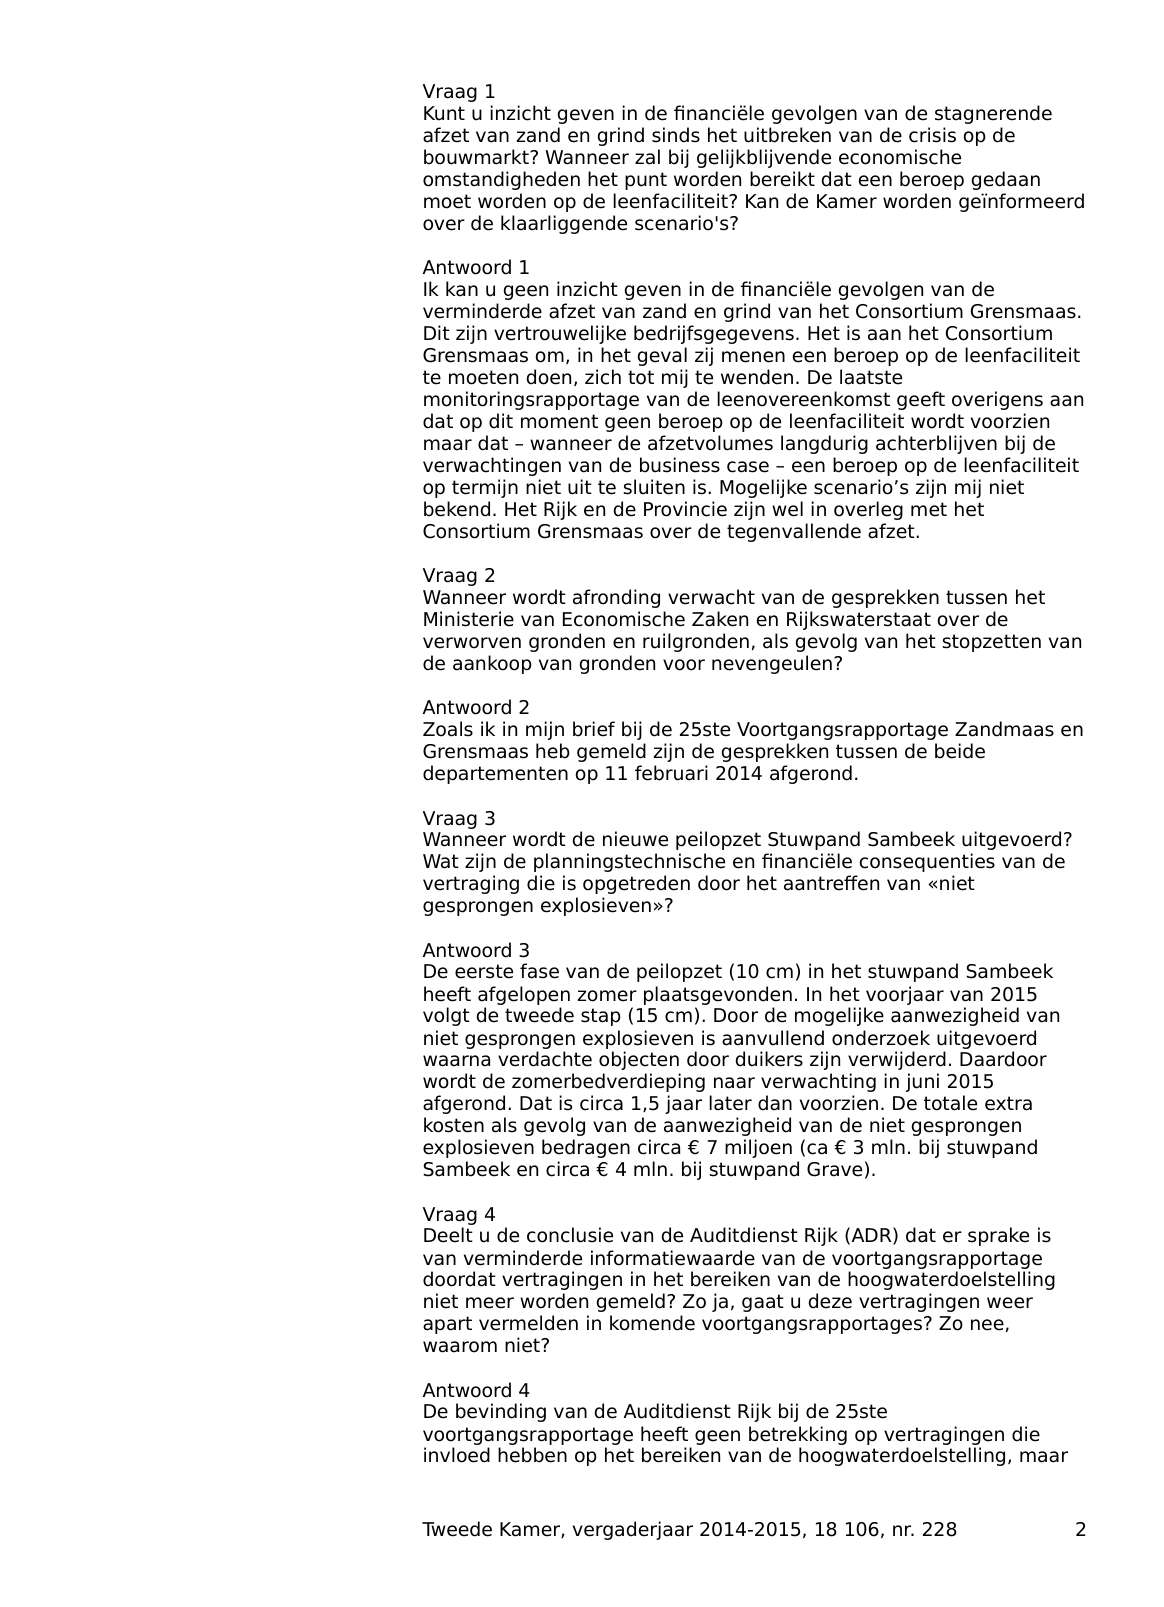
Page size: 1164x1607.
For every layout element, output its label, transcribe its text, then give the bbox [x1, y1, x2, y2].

text Vraag 4 [422, 1203, 1087, 1225]
text De eerste fase van de peilopzet (10 cm) in het stuwpand Sambeek heeft afgelopen zomer plaatsgevonden. In het voorjaar van 2015 volgt de tweede stap (15 cm). Door de mogelijke aanwezigheid van niet gesprongen explosieven is aanvullend onderzoek uitgevoerd waarna verdachte objecten door duikers zijn verwijderd. Daardoor wordt de zomerbedverdieping naar verwachting in juni 2015 afgerond. Dat is circa 1,5 jaar later dan voorzien. De totale extra kosten als gevolg van de aanwezigheid van de niet gesprongen explosieven bedragen circa € 7 miljoen (ca € 3 mln. bij stuwpand Sambeek en circa € 4 mln. bij stuwpand Grave). [422, 961, 1087, 1181]
text Wanneer wordt de nieuwe peilopzet Stuwpand Sambeek uitgevoerd? Wat zijn de planningstechnische en financiële consequenties van de vertraging die is opgetreden door het aantreffen van «niet gesprongen explosieven»? [422, 829, 1087, 917]
text Antwoord 2 [422, 697, 1087, 719]
text Vraag 1 [422, 81, 1087, 103]
text Vraag 2 [422, 565, 1087, 587]
text Zoals ik in mijn brief bij de 25ste Voortgangsrapportage Zandmaas en Grensmaas heb gemeld zijn de gesprekken tussen de beide departementen op 11 februari 2014 afgerond. [422, 719, 1087, 785]
text De bevinding van de Auditdienst Rijk bij de 25ste voortgangsrapportage heeft geen betrekking op vertragingen die invloed hebben op het bereiken van de hoogwaterdoelstelling, maar [422, 1401, 1087, 1467]
text Vraag 3 [422, 807, 1087, 829]
text Wanneer wordt afronding verwacht van de gesprekken tussen het Ministerie van Economische Zaken en Rijkswaterstaat over de verworven gronden en ruilgronden, als gevolg van het stopzetten van de aankoop van gronden voor nevengeulen? [422, 587, 1087, 675]
text Ik kan u geen inzicht geven in de financiële gevolgen van de verminderde afzet van zand en grind van het Consortium Grensmaas. Dit zijn vertrouwelijke bedrijfsgegevens. Het is aan het Consortium Grensmaas om, in het geval zij menen een beroep op de leenfaciliteit te moeten doen, zich tot mij te wenden. De laatste monitoringsrapportage van de leenovereenkomst geeft overigens aan dat op dit moment geen beroep op de leenfaciliteit wordt voorzien maar dat – wanneer de afzetvolumes langdurig achterblijven bij de verwachtingen van de business case – een beroep op de leenfaciliteit op termijn niet uit te sluiten is. Mogelijke scenario’s zijn mij niet bekend. Het Rijk en de Provincie zijn wel in overleg met het Consortium Grensmaas over de tegenvallende afzet. [422, 279, 1087, 543]
text Antwoord 1 [422, 257, 1087, 279]
text Antwoord 3 [422, 939, 1087, 961]
text Antwoord 4 [422, 1379, 1087, 1401]
text Deelt u de conclusie van de Auditdienst Rijk (ADR) dat er sprake is van verminderde informatiewaarde van de voortgangsrapportage doordat vertragingen in het bereiken van de hoogwaterdoelstelling niet meer worden gemeld? Zo ja, gaat u deze vertragingen weer apart vermelden in komende voortgangsrapportages? Zo nee, waarom niet? [422, 1225, 1087, 1357]
text Kunt u inzicht geven in de financiële gevolgen van de stagnerende afzet van zand en grind sinds het uitbreken van de crisis op de bouwmarkt? Wanneer zal bij gelijkblijvende economische omstandigheden het punt worden bereikt dat een beroep gedaan moet worden op de leenfaciliteit? Kan de Kamer worden geïnformeerd over de klaarliggende scenario's? [422, 103, 1087, 235]
